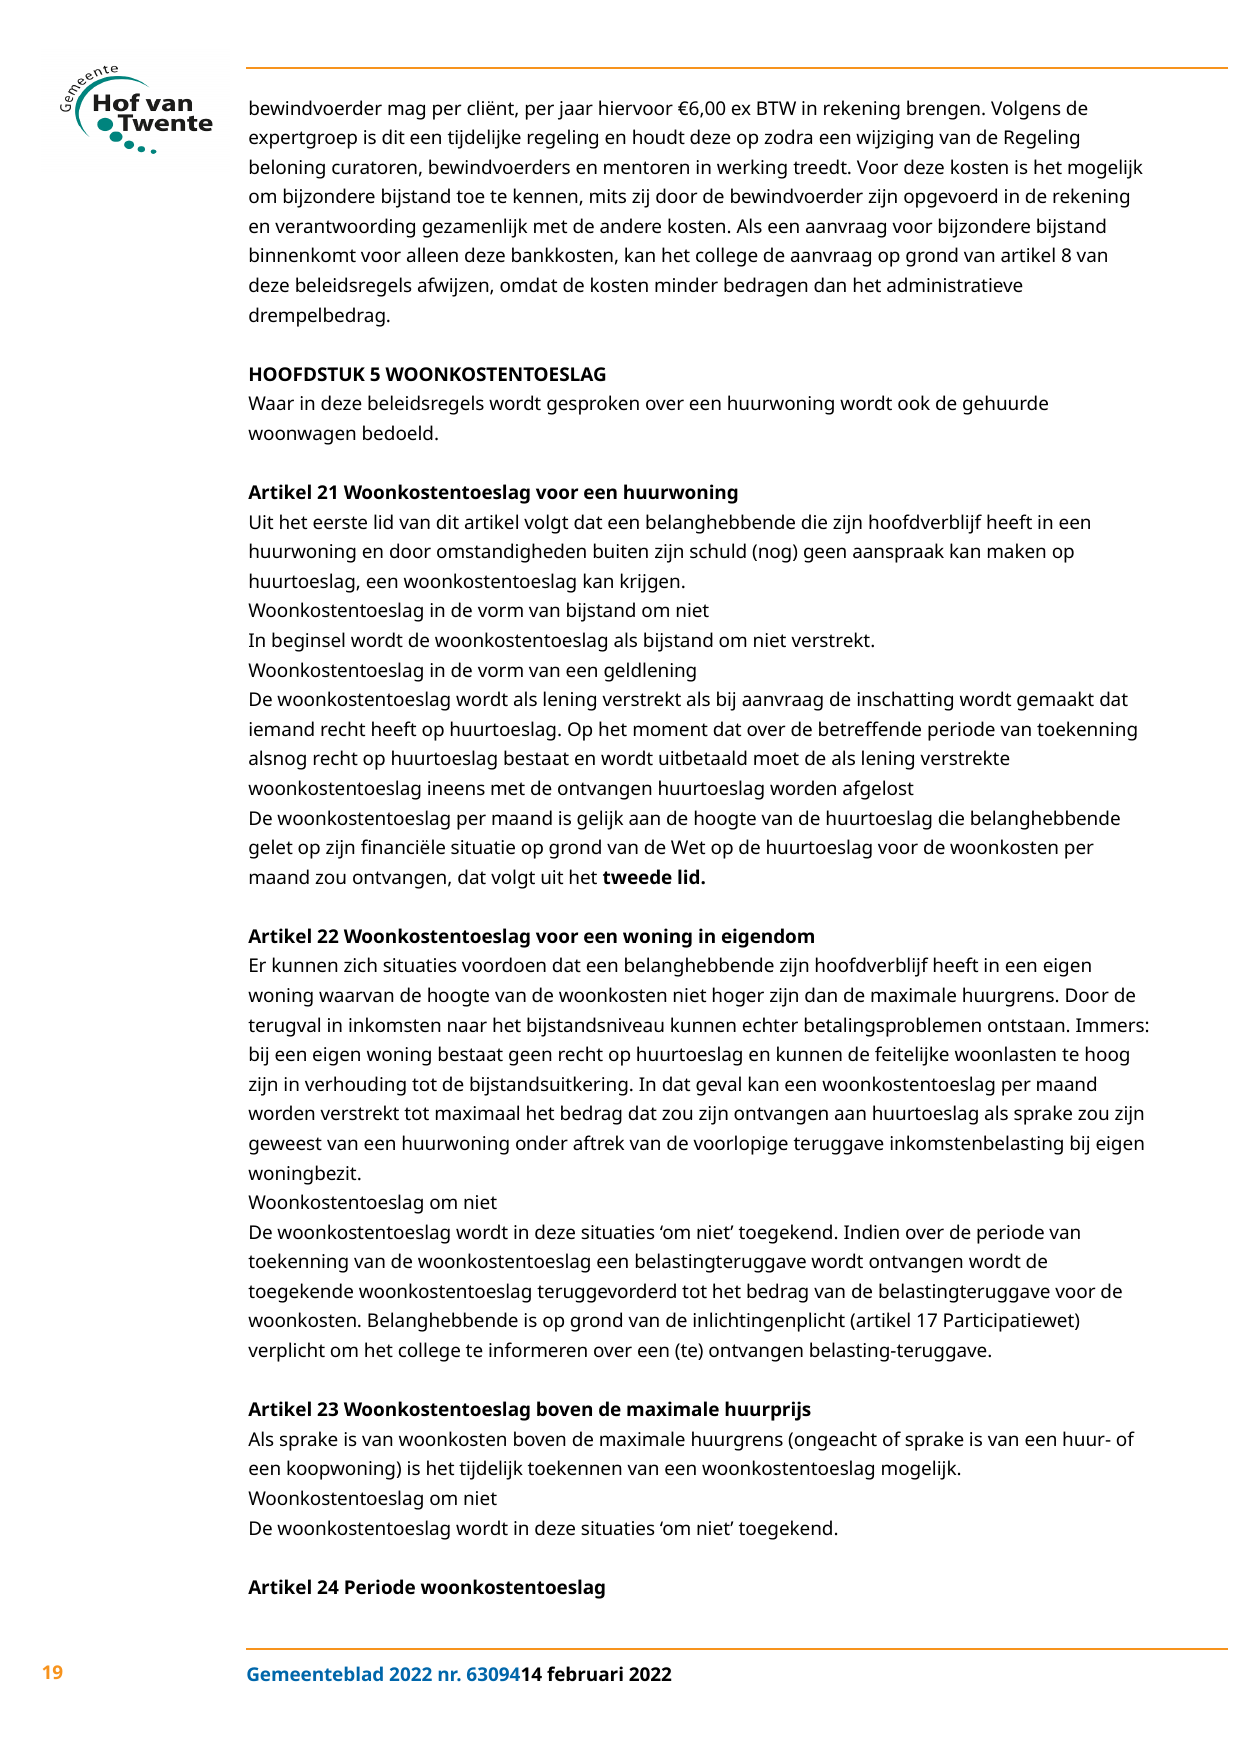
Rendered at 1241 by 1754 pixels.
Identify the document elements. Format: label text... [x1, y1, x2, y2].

text Woonkostentoeslag in de vorm van een geldlening [248, 657, 1152, 683]
text Woonkostentoeslag in de vorm van bijstand om niet [248, 598, 1152, 623]
text Artikel 23 Woonkostentoeslag boven de maximale huurprijs [248, 1396, 1152, 1422]
text Er kunnen zich situaties voordoen dat een belanghebbende zijn hoofdverblijf heeft in een eigen woning waarvan de hoogte van de woonkosten niet hoger zijn dan de maximale huurgrens. Door de terugval in inkomsten naar het bijstandsniveau kunnen echter betalingsproblemen ontstaan. Immers: bij een eigen woning bestaat geen recht op huurtoeslag en kunnen de feitelijke woonlasten te hoog zijn in verhouding tot de bijstandsuitkering. In dat geval kan een woonkostentoeslag per maand worden verstrekt tot maximaal het bedrag dat zou zijn ontvangen aan huurtoeslag als sprake zou zijn geweest van een huurwoning onder aftrek van de voorlopige teruggave inkomstenbelasting bij eigen woningbezit. [248, 953, 1152, 1186]
text De woonkostentoeslag wordt als lening verstrekt als bij aanvraag de inschatting wordt gemaakt dat iemand recht heeft op huurtoeslag. Op het moment dat over de betreffende periode van toekenning alsnog recht op huurtoeslag bestaat en wordt uitbetaald moet de als lening verstrekte woonkostentoeslag ineens met de ontvangen huurtoeslag worden afgelost [248, 686, 1152, 801]
text Artikel 21 Woonkostentoeslag voor een huurwoning [248, 479, 1152, 505]
text Artikel 24 Periode woonkostentoeslag [248, 1574, 1152, 1600]
text Als sprake is van woonkosten boven de maximale huurgrens (ongeacht of sprake is van een huur- of een koopwoning) is het tijdelijk toekennen van een woonkostentoeslag mogelijk. [248, 1426, 1152, 1481]
text Woonkostentoeslag om niet [248, 1485, 1152, 1511]
text De woonkostentoeslag wordt in deze situaties ‘om niet’ toegekend. [248, 1515, 1152, 1541]
text Woonkostentoeslag om niet [248, 1189, 1152, 1215]
text Waar in deze beleidsregels wordt gesproken over een huurwoning wordt ook de gehuurde woonwagen bedoeld. [248, 391, 1152, 446]
text Uit het eerste lid van dit artikel volgt dat een belanghebbende die zijn hoofdverblijf heeft in een huurwoning en door omstandigheden buiten zijn schuld (nog) geen aanspraak kan maken op huurtoeslag, een woonkostentoeslag kan krijgen. [248, 509, 1152, 594]
text Artikel 22 Woonkostentoeslag voor een woning in eigendom [248, 923, 1152, 949]
text In beginsel wordt de woonkostentoeslag als bijstand om niet verstrekt. [248, 627, 1152, 653]
text De woonkostentoeslag wordt in deze situaties ‘om niet’ toegekend. Indien over de periode van toekenning van de woonkostentoeslag een belastingteruggave wordt ontvangen wordt de toegekende woonkostentoeslag teruggevorderd tot het bedrag van de belastingteruggave voor de woonkosten. Belanghebbende is op grond van de inlichtingenplicht (artikel 17 Participatiewet) verplicht om het college te informeren over een (te) ontvangen belasting-teruggave. [248, 1219, 1152, 1363]
text HOOFDSTUK 5 WOONKOSTENTOESLAG [248, 361, 1152, 387]
picture [41, 47, 231, 172]
text bewindvoerder mag per cliënt, per jaar hiervoor €6,00 ex BTW in rekening brengen. Volgens de expertgroep is dit een tijdelijke regeling en houdt deze op zodra een wijziging van de Regeling beloning curatoren, bewindvoerders en mentoren in werking treedt. Voor deze kosten is het mogelijk om bijzondere bijstand toe te kennen, mits zij door de bewindvoerder zijn opgevoerd in de rekening en verantwoording gezamenlijk met de andere kosten. Als een aanvraag voor bijzondere bijstand binnenkomt voor alleen deze bankkosten, kan het college de aanvraag op grond van artikel 8 van deze beleidsregels afwijzen, omdat de kosten minder bedragen dan het administratieve drempelbedrag. [248, 95, 1152, 328]
text De woonkostentoeslag per maand is gelijk aan de hoogte van de huurtoeslag die belanghebbende gelet op zijn financiële situatie op grond van de Wet op de huurtoeslag voor de woonkosten per maand zou ontvangen, dat volgt uit het tweede lid. [248, 805, 1152, 890]
